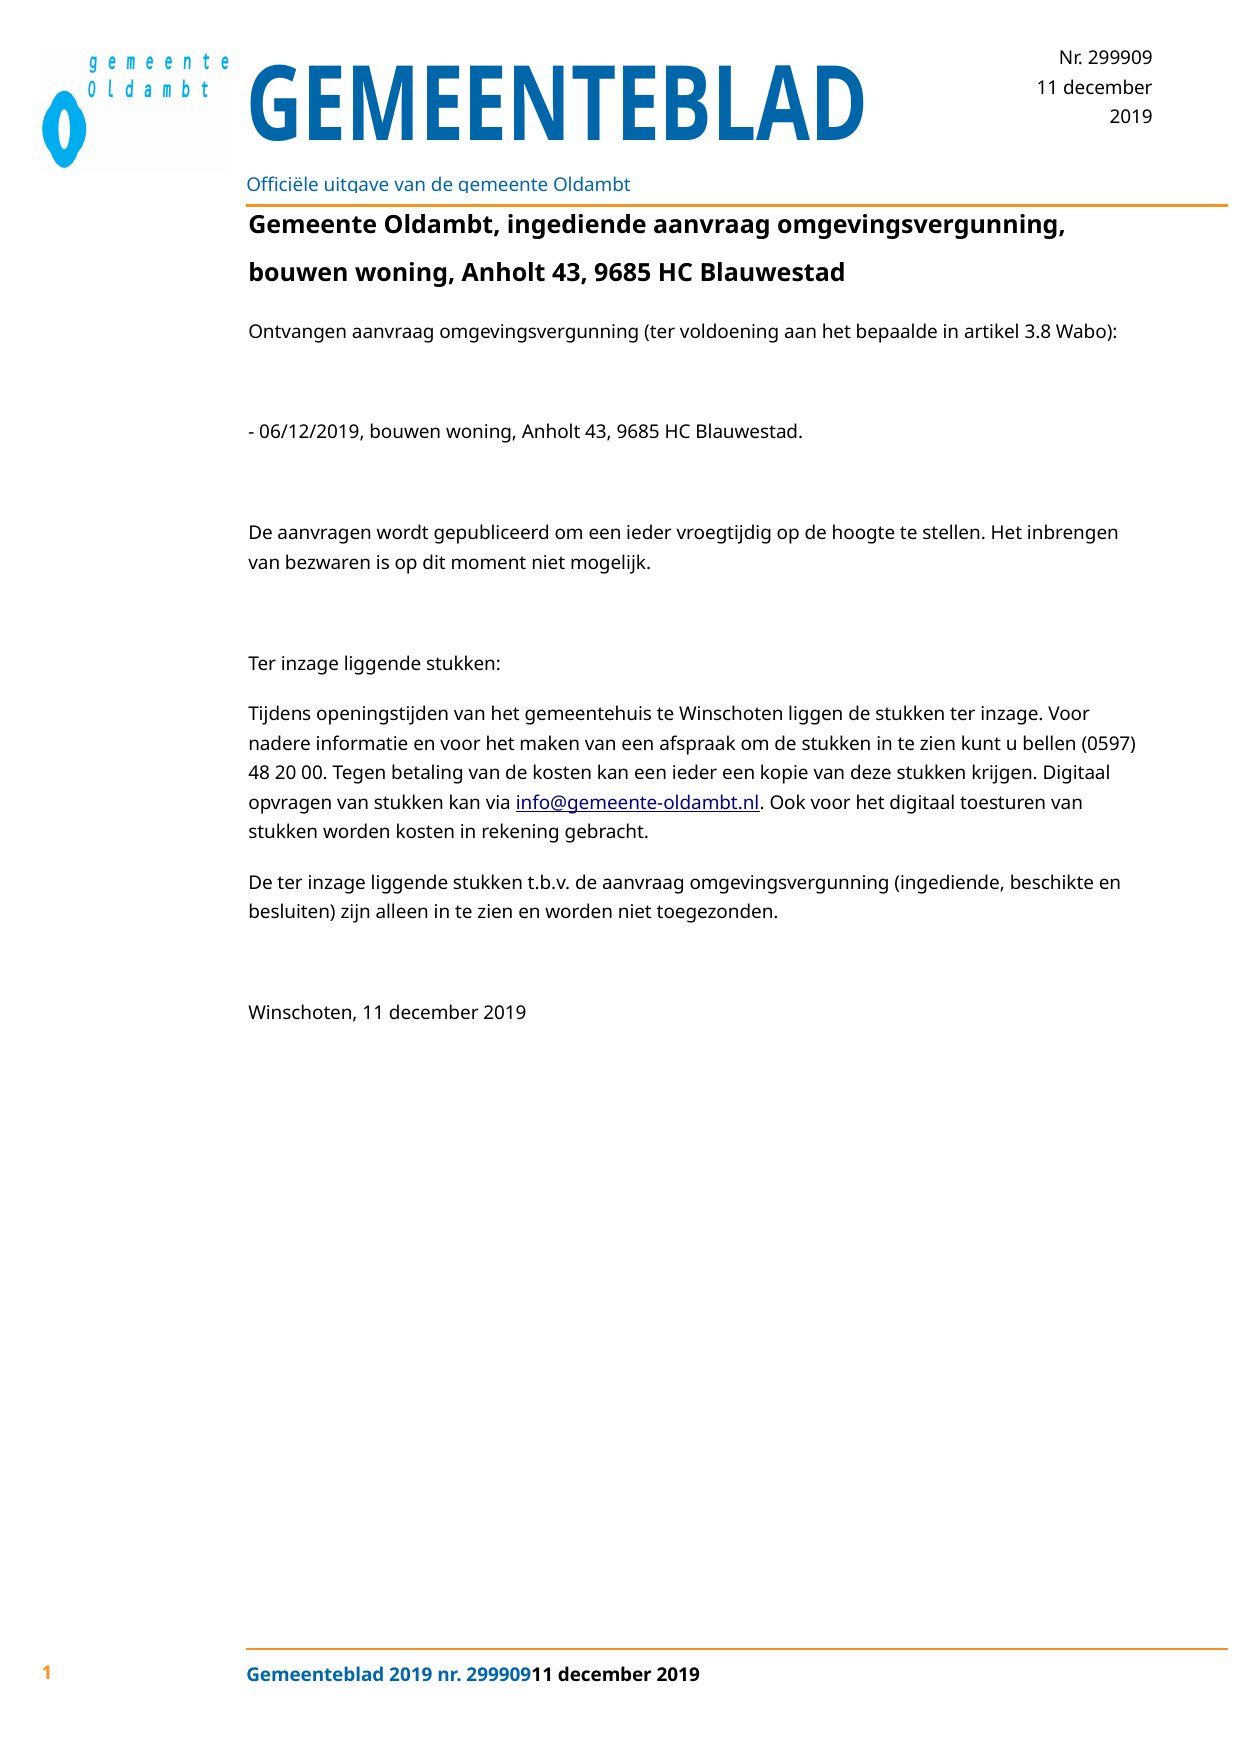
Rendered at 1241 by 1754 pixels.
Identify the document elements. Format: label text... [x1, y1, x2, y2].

text Tijdens openingstijden van het gemeentehuis te Winschoten liggen de stukken ter inzage. Voor nadere informatie en voor het maken van een afspraak om de stukken in te zien kunt u bellen (0597) 48 20 00. Tegen betaling van de kosten kan een ieder een kopie van deze stukken krijgen. Digitaal opvragen van stukken kan via info@gemeente-oldambt.nl. Ook voor het digitaal toesturen van stukken worden kosten in rekening gebracht. [248, 700, 1152, 844]
text - 06/12/2019, bouwen woning, Anholt 43, 9685 HC Blauwestad. [248, 419, 1152, 444]
text Ter inzage liggende stukken: [248, 650, 1152, 676]
text De aanvragen wordt gepubliceerd om een ieder vroegtijdig op de hoogte te stellen. Het inbrengen van bezwaren is op dit moment niet mogelijk. [248, 519, 1152, 575]
text Winschoten, 11 december 2019 [248, 999, 1152, 1025]
picture [41, 47, 231, 172]
text Gemeente Oldambt, ingediende aanvraag omgevingsvergunning, bouwen woning, Anholt 43, 9685 HC Blauwestad [248, 207, 1152, 288]
text De ter inzage liggende stukken t.b.v. de aanvraag omgevingsvergunning (ingediende, beschikte en besluiten) zijn alleen in te zien en worden niet toegezonden. [248, 869, 1152, 924]
text Ontvangen aanvraag omgevingsvergunning (ter voldoening aan het bepaalde in artikel 3.8 Wabo): [248, 318, 1152, 344]
